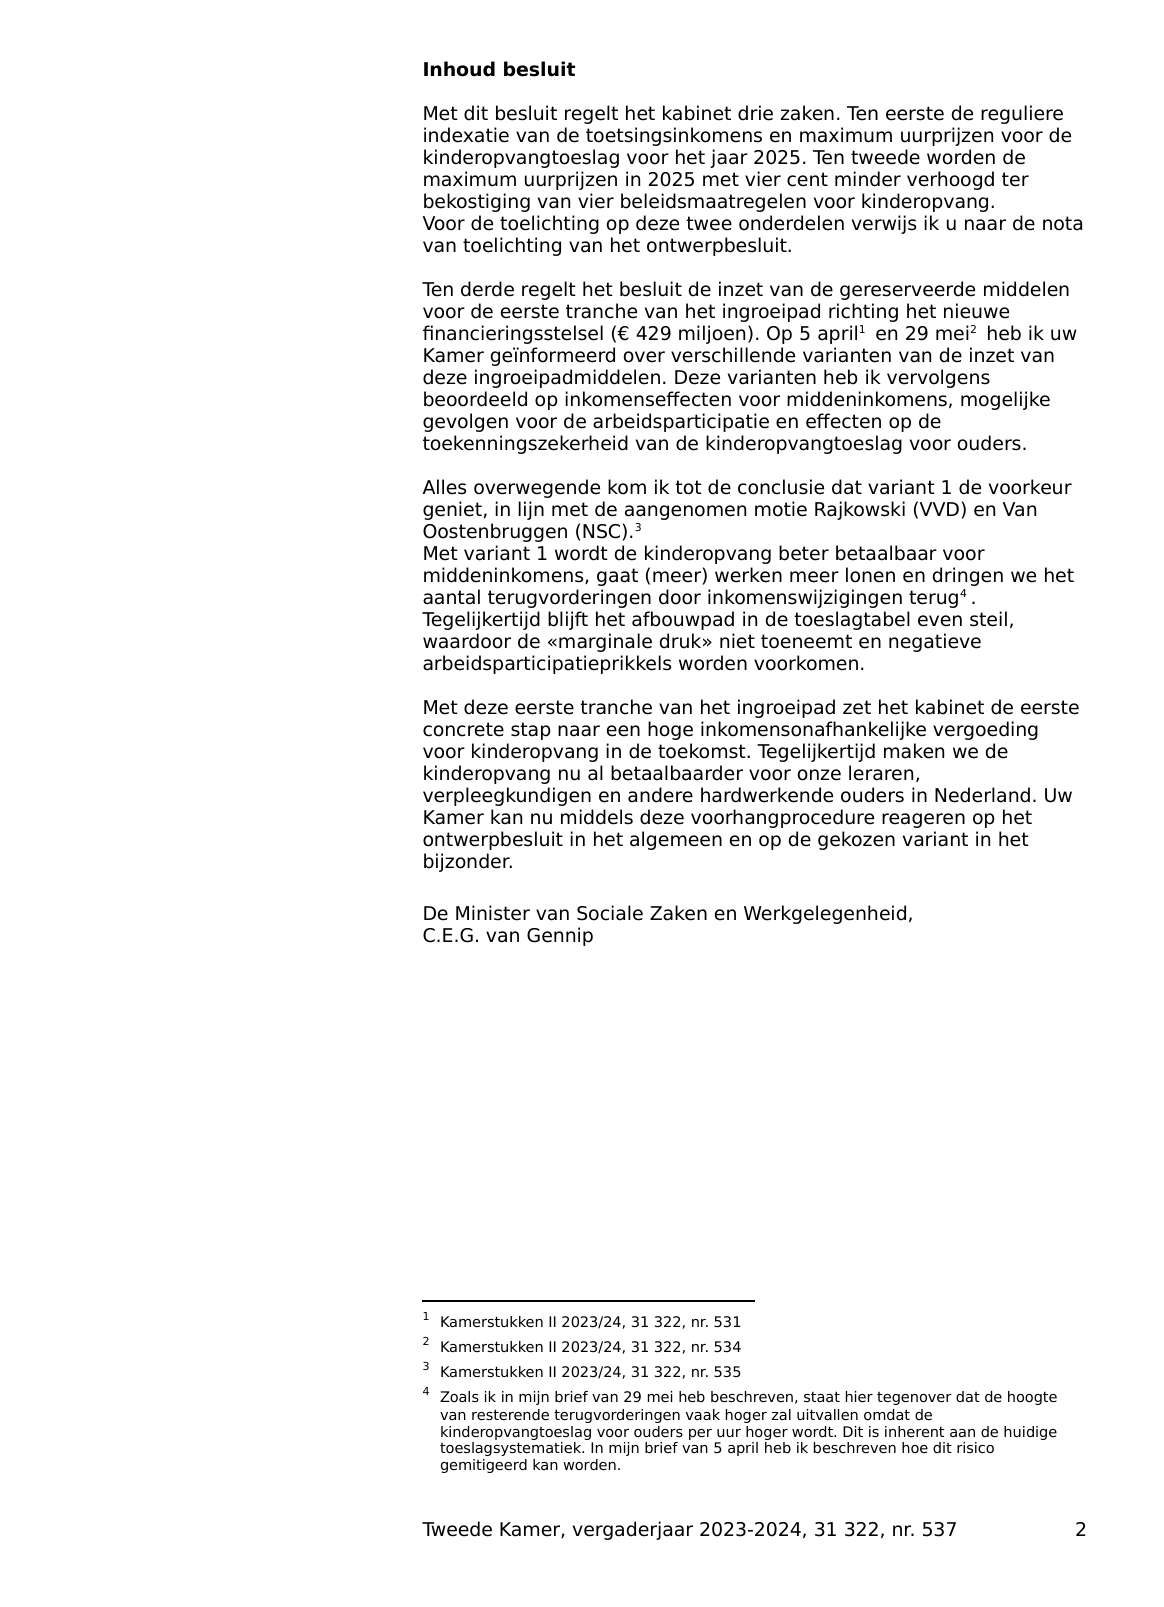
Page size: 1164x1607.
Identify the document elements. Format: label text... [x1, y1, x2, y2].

subtitle Inhoud besluit [422, 59, 1087, 81]
text Met dit besluit regelt het kabinet drie zaken. Ten eerste de reguliere indexatie van de toetsingsinkomens en maximum uurprijzen voor de kinderopvangtoeslag voor het jaar 2025. Ten tweede worden de maximum uurprijzen in 2025 met vier cent minder verhoogd ter bekostiging van vier beleidsmaatregelen voor kinderopvang. [422, 103, 1087, 213]
text Kamerstukken II 2023/24, 31 322, nr. 535 [422, 1360, 1087, 1382]
text Alles overwegende kom ik tot de conclusie dat variant 1 de voorkeur geniet, in lijn met de aangenomen motie Rajkowski (VVD) en Van Oostenbruggen (NSC). [422, 477, 1087, 543]
text De Minister van Sociale Zaken en Werkgelegenheid, C.E.G. van Gennip [422, 903, 1087, 947]
text Ten derde regelt het besluit de inzet van de gereserveerde middelen voor de eerste tranche van het ingroeipad richting het nieuwe financieringsstelsel (€ 429 miljoen). Op 5 april en 29 mei heb ik uw Kamer geïnformeerd over verschillende varianten van de inzet van deze ingroeipadmiddelen. Deze varianten heb ik vervolgens beoordeeld op inkomenseffecten voor middeninkomens, mogelijke gevolgen voor de arbeidsparticipatie en effecten op de toekenningszekerheid van de kinderopvangtoeslag voor ouders. [422, 279, 1087, 455]
text Kamerstukken II 2023/24, 31 322, nr. 534 [422, 1335, 1087, 1357]
text Met deze eerste tranche van het ingroeipad zet het kabinet de eerste concrete stap naar een hoge inkomensonafhankelijke vergoeding voor kinderopvang in de toekomst. Tegelijkertijd maken we de kinderopvang nu al betaalbaarder voor onze leraren, verpleegkundigen en andere hardwerkende ouders in Nederland. Uw Kamer kan nu middels deze voorhangprocedure reageren op het ontwerpbesluit in het algemeen en op de gekozen variant in het bijzonder. [422, 697, 1087, 873]
text Voor de toelichting op deze twee onderdelen verwijs ik u naar de nota van toelichting van het ontwerpbesluit. [422, 213, 1087, 257]
text Met variant 1 wordt de kinderopvang beter betaalbaar voor middeninkomens, gaat (meer) werken meer lonen en dringen we het aantal terugvorderingen door inkomenswijzigingen terug. Tegelijkertijd blijft het afbouwpad in de toeslagtabel even steil, waardoor de «marginale druk» niet toeneemt en negatieve arbeidsparticipatieprikkels worden voorkomen. [422, 543, 1087, 675]
text Kamerstukken II 2023/24, 31 322, nr. 531 [422, 1310, 1087, 1332]
text Zoals ik in mijn brief van 29 mei heb beschreven, staat hier tegenover dat de hoogte van resterende terugvorderingen vaak hoger zal uitvallen omdat de kinderopvangtoeslag voor ouders per uur hoger wordt. Dit is inherent aan de huidige toeslagsystematiek. In mijn brief van 5 april heb ik beschreven hoe dit risico gemitigeerd kan worden. [422, 1385, 1087, 1474]
